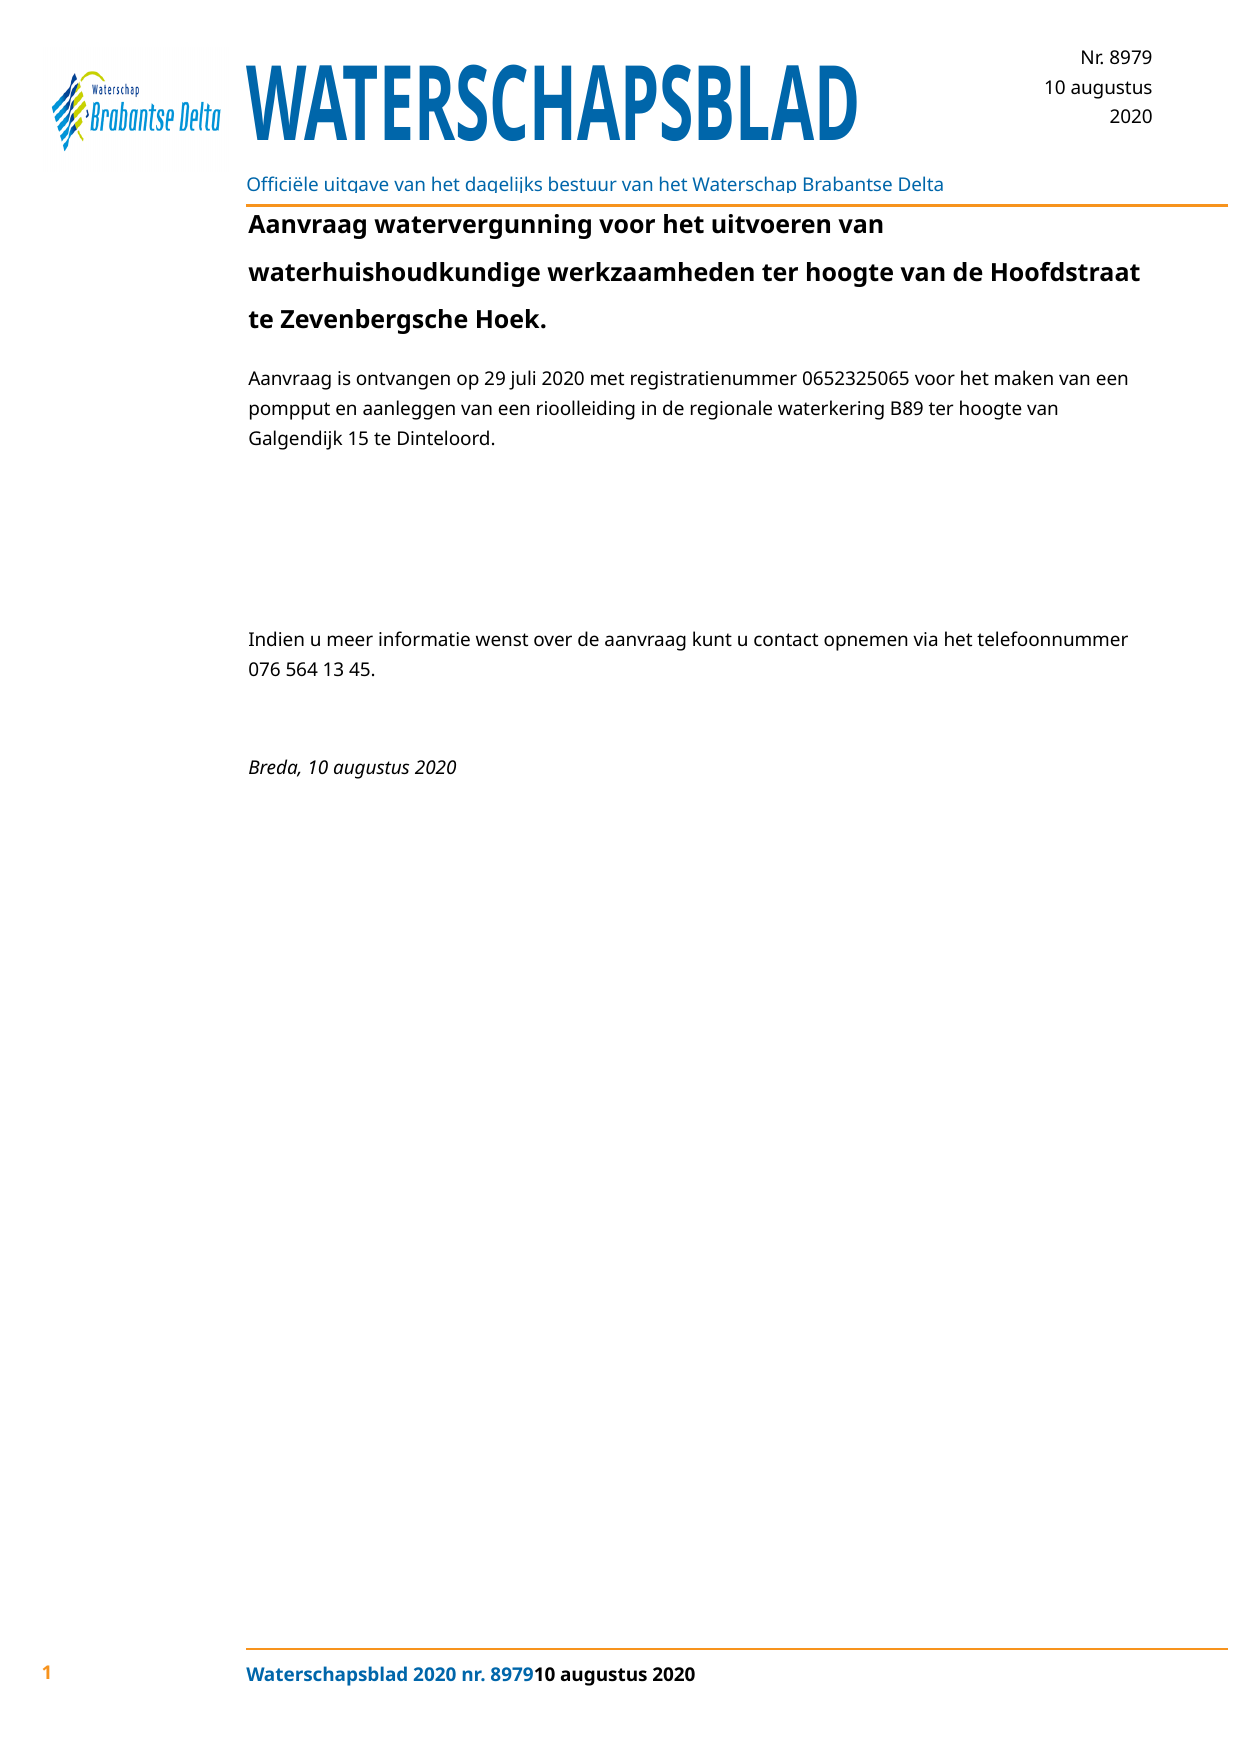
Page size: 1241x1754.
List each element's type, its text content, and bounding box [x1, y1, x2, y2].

text Indien u meer informatie wenst over de aanvraag kunt u contact opnemen via het telefoonnummer 076 564 13 45. [248, 626, 1152, 682]
picture [41, 47, 231, 172]
text Breda, 10 augustus 2020 [248, 754, 1152, 780]
text Aanvraag watervergunning voor het uitvoeren van waterhuishoudkundige werkzaamheden ter hoogte van de Hoofdstraat te Zevenbergsche Hoek. [248, 207, 1152, 336]
text Aanvraag is ontvangen op 29 juli 2020 met registratienummer 0652325065 voor het maken van een pompput en aanleggen van een rioolleiding in de regionale waterkering B89 ter hoogte van Galgendijk 15 te Dinteloord. [248, 366, 1152, 450]
